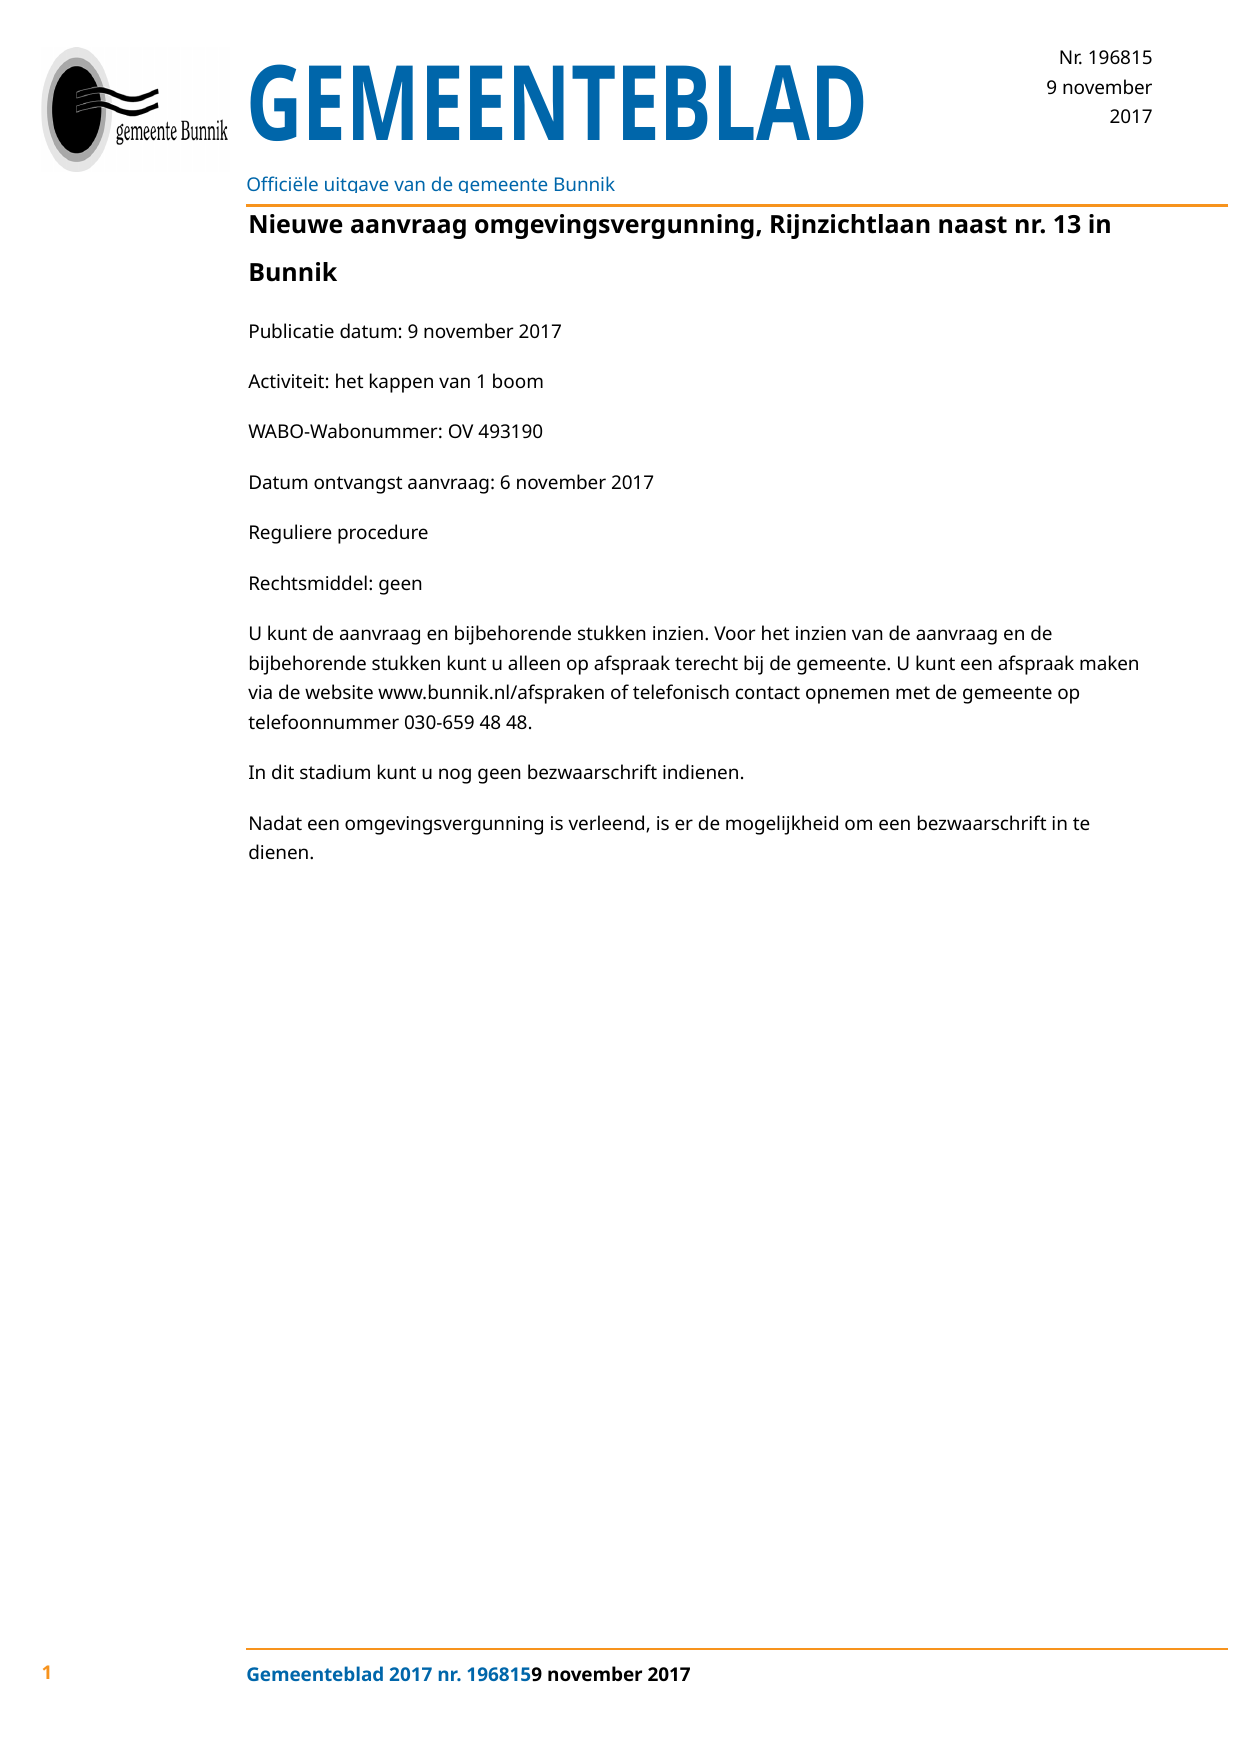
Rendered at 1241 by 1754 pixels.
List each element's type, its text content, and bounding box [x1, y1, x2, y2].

text Rechtsmiddel: geen [248, 570, 1152, 596]
text Activiteit: het kappen van 1 boom [248, 368, 1152, 394]
text Nadat een omgevingsvergunning is verleend, is er de mogelijkheid om een bezwaarschrift in te dienen. [248, 810, 1152, 865]
text Datum ontvangst aanvraag: 6 november 2017 [248, 469, 1152, 495]
picture [41, 47, 231, 172]
text Publicatie datum: 9 november 2017 [248, 318, 1152, 344]
text U kunt de aanvraag en bijbehorende stukken inzien. Voor het inzien van de aanvraag en de bijbehorende stukken kunt u alleen op afspraak terecht bij de gemeente. U kunt een afspraak maken via de website www.bunnik.nl/afspraken of telefonisch contact opnemen met de gemeente op telefoonnummer 030-659 48 48. [248, 620, 1152, 735]
text WABO-Wabonummer: OV 493190 [248, 419, 1152, 444]
text Reguliere procedure [248, 519, 1152, 545]
text In dit stadium kunt u nog geen bezwaarschrift indienen. [248, 759, 1152, 785]
text Nieuwe aanvraag omgevingsvergunning, Rijnzichtlaan naast nr. 13 in Bunnik [248, 207, 1152, 288]
